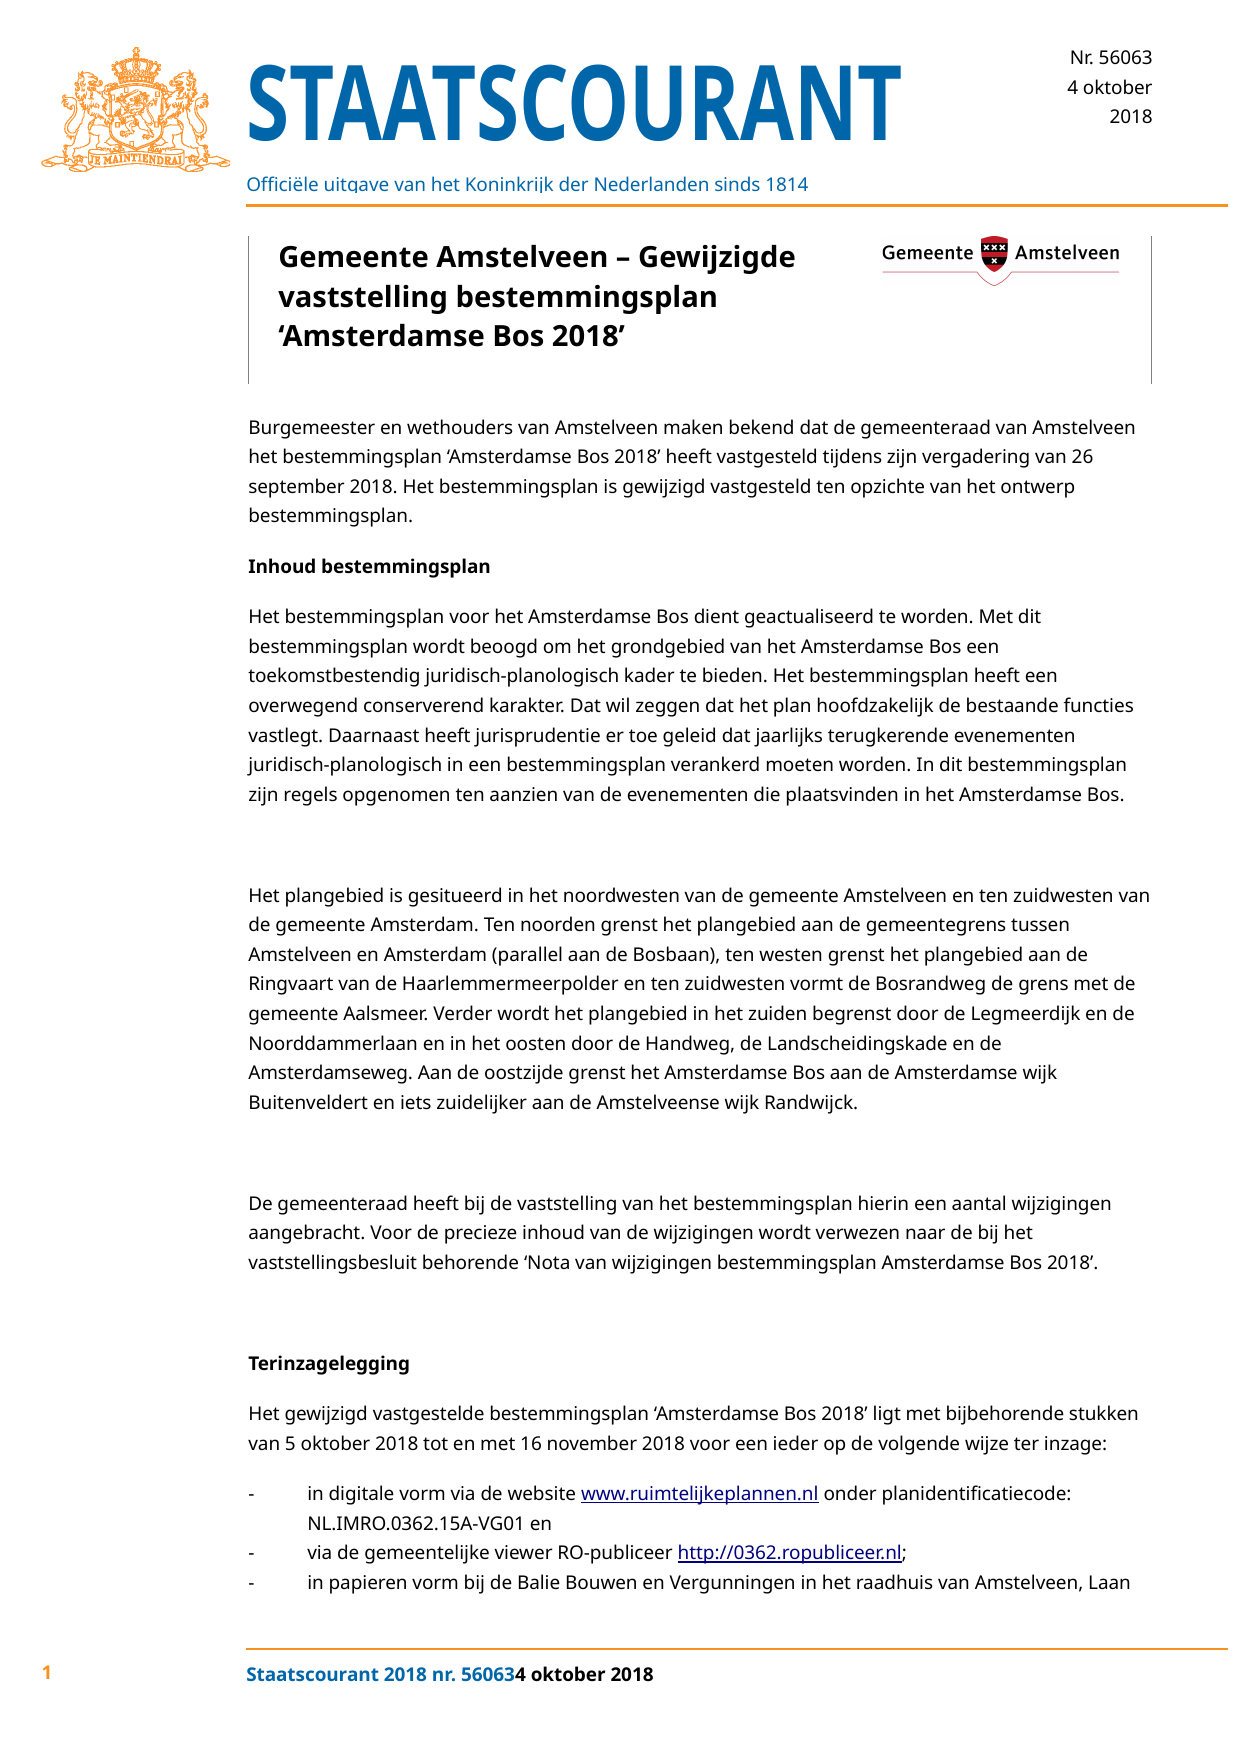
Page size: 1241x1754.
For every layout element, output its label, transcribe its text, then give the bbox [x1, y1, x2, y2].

text Het bestemmingsplan voor het Amsterdamse Bos dient geactualiseerd te worden. Met dit bestemmingsplan wordt beoogd om het grondgebied van het Amsterdamse Bos een toekomstbestendig juridisch-planologisch kader te bieden. Het bestemmingsplan heeft een overwegend conserverend karakter. Dat wil zeggen dat het plan hoofdzakelijk de bestaande functies vastlegt. Daarnaast heeft jurisprudentie er toe geleid dat jaarlijks terugkerende evenementen juridisch-planologisch in een bestemmingsplan verankerd moeten worden. In dit bestemmingsplan zijn regels opgenomen ten aanzien van de evenementen die plaatsvinden in het Amsterdamse Bos. [248, 603, 1152, 807]
table_header Gemeente Amstelveen – Gewijzigde vaststelling bestemmingsplan ‘Amsterdamse Bos 2018’ [249, 236, 850, 384]
list in digitale vorm via de website www.ruimtelijkeplannen.nl onder planidentificatiecode: NL.IMRO.0362.15A-VG01 en [248, 1480, 1152, 1536]
list in papieren vorm bij de Balie Bouwen en Vergunningen in het raadhuis van Amstelveen, Laan [248, 1569, 1152, 1595]
text Het plangebied is gesitueerd in het noordwesten van de gemeente Amstelveen en ten zuidwesten van de gemeente Amsterdam. Ten noorden grenst het plangebied aan de gemeentegrens tussen Amstelveen en Amsterdam (parallel aan de Bosbaan), ten westen grenst het plangebied aan de Ringvaart van de Haarlemmermeerpolder en ten zuidwesten vormt de Bosrandweg de grens met de gemeente Aalsmeer. Verder wordt het plangebied in het zuiden begrenst door de Legmeerdijk en de Noorddammerlaan en in het oosten door de Handweg, de Landscheidingskade en de Amsterdamseweg. Aan de oostzijde grenst het Amsterdamse Bos aan de Amsterdamse wijk Buitenveldert en iets zuidelijker aan de Amstelveense wijk Randwijck. [248, 882, 1152, 1115]
picture [882, 236, 1119, 286]
text Inhoud bestemmingsplan [248, 553, 1152, 579]
text De gemeenteraad heeft bij de vaststelling van het bestemmingsplan hierin een aantal wijzigingen aangebracht. Voor de precieze inhoud van de wijzigingen wordt verwezen naar de bij het vaststellingsbesluit behorende ‘Nota van wijzigingen bestemmingsplan Amsterdamse Bos 2018’. [248, 1190, 1152, 1275]
text Terinzagelegging [248, 1350, 1152, 1376]
text Burgemeester en wethouders van Amstelveen maken bekend dat de gemeenteraad van Amstelveen het bestemmingsplan ‘Amsterdamse Bos 2018’ heeft vastgesteld tijdens zijn vergadering van 26 september 2018. Het bestemmingsplan is gewijzigd vastgesteld ten opzichte van het ontwerp bestemmingsplan. [248, 414, 1152, 528]
picture [41, 47, 231, 172]
text Het gewijzigd vastgestelde bestemmingsplan ‘Amsterdamse Bos 2018’ ligt met bijbehorende stukken van 5 oktober 2018 tot en met 16 november 2018 voor een ieder op de volgende wijze ter inzage: [248, 1400, 1152, 1456]
list via de gemeentelijke viewer RO-publiceer http://0362.ropubliceer.nl; [248, 1539, 1152, 1565]
table_header [850, 236, 1151, 384]
